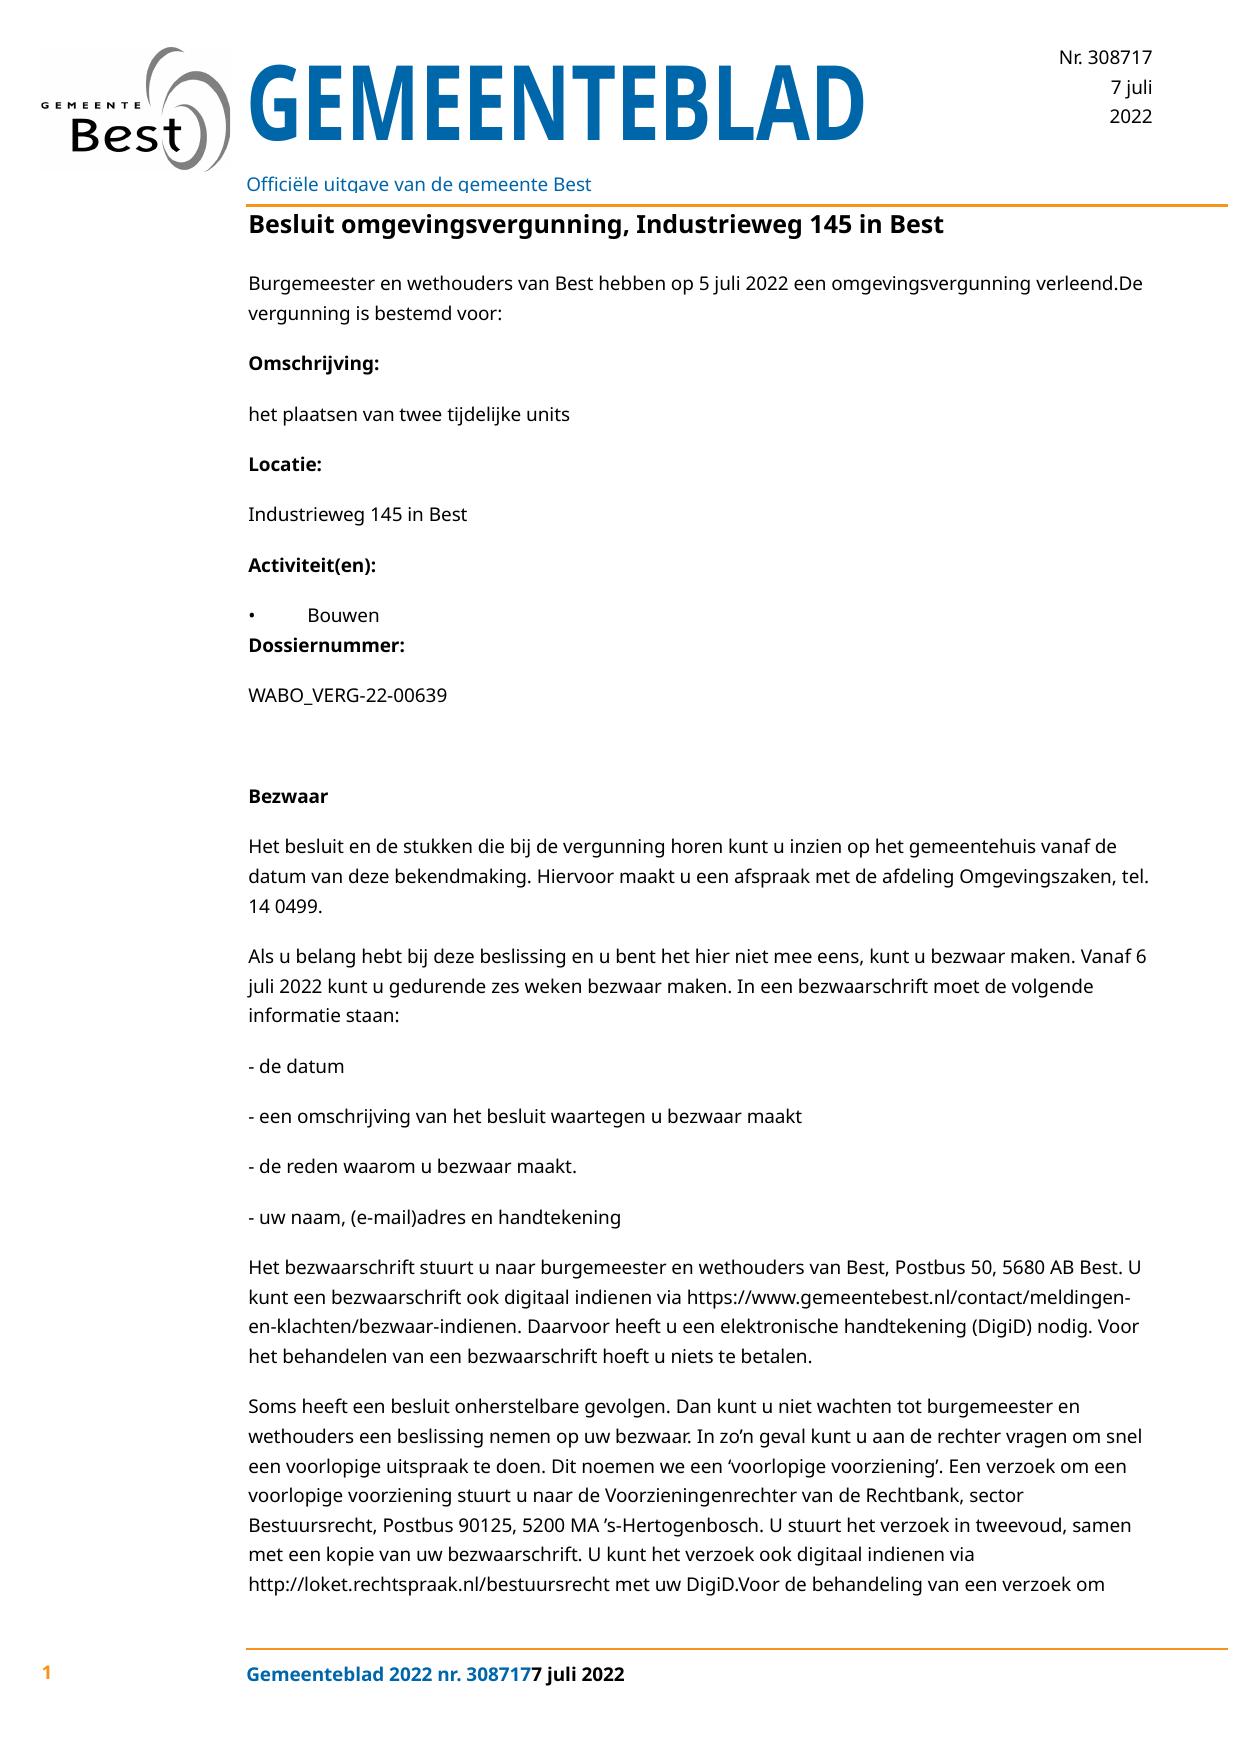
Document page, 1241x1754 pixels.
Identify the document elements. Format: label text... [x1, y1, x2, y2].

text Besluit omgevingsvergunning, Industrieweg 145 in Best [248, 207, 1152, 241]
text - uw naam, (e-mail)adres en handtekening [248, 1204, 1152, 1230]
text Het bezwaarschrift stuurt u naar burgemeester en wethouders van Best, Postbus 50, 5680 AB Best. U kunt een bezwaarschrift ook digitaal indienen via https://www.gemeentebest.nl/contact/meldingen-en-klachten/bezwaar-indienen. Daarvoor heeft u een elektronische handtekening (DigiD) nodig. Voor het behandelen van een bezwaarschrift hoeft u niets te betalen. [248, 1254, 1152, 1369]
text Het besluit en de stukken die bij de vergunning horen kunt u inzien op het gemeentehuis vanaf de datum van deze bekendmaking. Hiervoor maakt u een afspraak met de afdeling Omgevingszaken, tel. 14 0499. [248, 834, 1152, 918]
picture [41, 47, 231, 172]
text Als u belang hebt bij deze beslissing en u bent het hier niet mee eens, kunt u bezwaar maken. Vanaf 6 juli 2022 kunt u gedurende zes weken bezwaar maken. In een bezwaarschrift moet de volgende informatie staan: [248, 943, 1152, 1028]
text Bezwaar [248, 783, 1152, 809]
text Locatie: [248, 451, 1152, 477]
text Soms heeft een besluit onherstelbare gevolgen. Dan kunt u niet wachten tot burgemeester en wethouders een beslissing nemen op uw bezwaar. In zo’n geval kunt u aan de rechter vragen om snel een voorlopige uitspraak te doen. Dit noemen we een ‘voorlopige voorziening’. Een verzoek om een voorlopige voorziening stuurt u naar de Voorzieningenrechter van de Rechtbank, sector Bestuursrecht, Postbus 90125, 5200 MA ’s-Hertogenbosch. U stuurt het verzoek in tweevoud, samen met een kopie van uw bezwaarschrift. U kunt het verzoek ook digitaal indienen via http://loket.rechtspraak.nl/bestuursrecht met uw DigiD.Voor de behandeling van een verzoek om [248, 1394, 1152, 1597]
text Industrieweg 145 in Best [248, 502, 1152, 527]
text - de reden waarom u bezwaar maakt. [248, 1154, 1152, 1179]
text Activiteit(en): [248, 552, 1152, 578]
text Omschrijving: [248, 350, 1152, 376]
text Dossiernummer: [248, 632, 1152, 658]
list Bouwen [248, 602, 1152, 628]
text WABO_VERG-22-00639 [248, 682, 1152, 708]
text het plaatsen van twee tijdelijke units [248, 401, 1152, 426]
text Burgemeester en wethouders van Best hebben op 5 juli 2022 een omgevingsvergunning verleend.De vergunning is bestemd voor: [248, 270, 1152, 326]
text - een omschrijving van het besluit waartegen u bezwaar maakt [248, 1103, 1152, 1129]
text - de datum [248, 1053, 1152, 1078]
